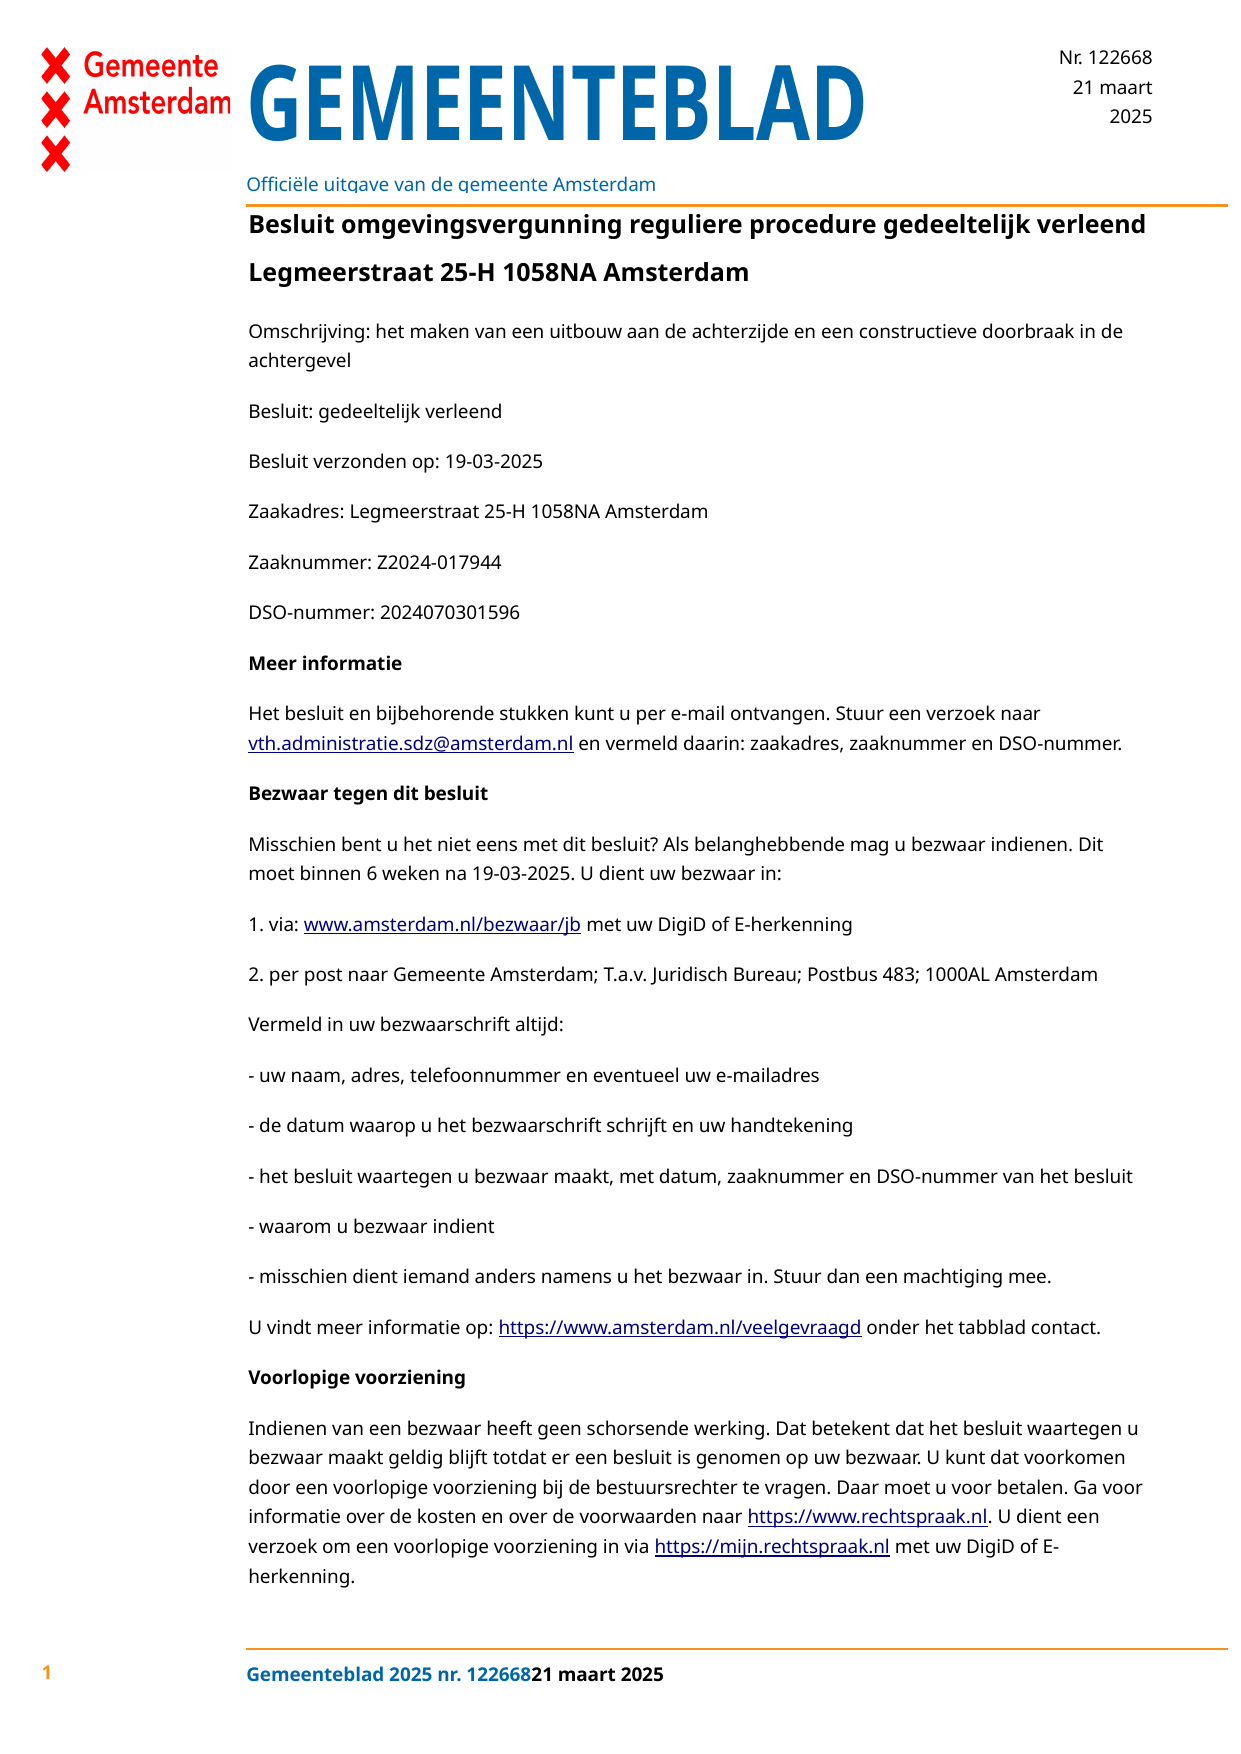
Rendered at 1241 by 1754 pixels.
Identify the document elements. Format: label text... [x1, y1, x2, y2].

text - misschien dient iemand anders namens u het bezwaar in. Stuur dan een machtiging mee. [248, 1264, 1152, 1289]
text Zaaknummer: Z2024-017944 [248, 549, 1152, 575]
picture [41, 47, 231, 172]
text 1. via: www.amsterdam.nl/bezwaar/jb met uw DigiD of E-herkenning [248, 911, 1152, 937]
text 2. per post naar Gemeente Amsterdam; T.a.v. Juridisch Bureau; Postbus 483; 1000AL Amsterdam [248, 961, 1152, 987]
text Meer informatie [248, 650, 1152, 676]
text U vindt meer informatie op: https://www.amsterdam.nl/veelgevraagd onder het tabblad contact. [248, 1314, 1152, 1340]
text Zaakadres: Legmeerstraat 25-H 1058NA Amsterdam [248, 499, 1152, 524]
text Vermeld in uw bezwaarschrift altijd: [248, 1012, 1152, 1037]
text - de datum waarop u het bezwaarschrift schrijft en uw handtekening [248, 1112, 1152, 1138]
text Misschien bent u het niet eens met dit besluit? Als belanghebbende mag u bezwaar indienen. Dit moet binnen 6 weken na 19-03-2025. U dient uw bezwaar in: [248, 831, 1152, 886]
text - uw naam, adres, telefoonnummer en eventueel uw e-mailadres [248, 1062, 1152, 1088]
text Bezwaar tegen dit besluit [248, 780, 1152, 806]
text Het besluit en bijbehorende stukken kunt u per e-mail ontvangen. Stuur een verzoek naar vth.administratie.sdz@amsterdam.nl en vermeld daarin: zaakadres, zaaknummer en DSO-nummer. [248, 700, 1152, 756]
text - waarom u bezwaar indient [248, 1213, 1152, 1239]
text DSO-nummer: 2024070301596 [248, 599, 1152, 625]
text Voorlopige voorziening [248, 1364, 1152, 1390]
text Besluit omgevingsvergunning reguliere procedure gedeeltelijk verleend Legmeerstraat 25-H 1058NA Amsterdam [248, 207, 1152, 288]
text Besluit verzonden op: 19-03-2025 [248, 448, 1152, 474]
text Omschrijving: het maken van een uitbouw aan de achterzijde en een constructieve doorbraak in de achtergevel [248, 318, 1152, 373]
text - het besluit waartegen u bezwaar maakt, met datum, zaaknummer en DSO-nummer van het besluit [248, 1163, 1152, 1189]
text Indienen van een bezwaar heeft geen schorsende werking. Dat betekent dat het besluit waartegen u bezwaar maakt geldig blijft totdat er een besluit is genomen op uw bezwaar. U kunt dat voorkomen door een voorlopige voorziening bij de bestuursrechter te vragen. Daar moet u voor betalen. Ga voor informatie over de kosten en over de voorwaarden naar https://www.rechtspraak.nl. U dient een verzoek om een voorlopige voorziening in via https://mijn.rechtspraak.nl met uw DigiD of E-herkenning. [248, 1415, 1152, 1589]
text Besluit: gedeeltelijk verleend [248, 398, 1152, 424]
